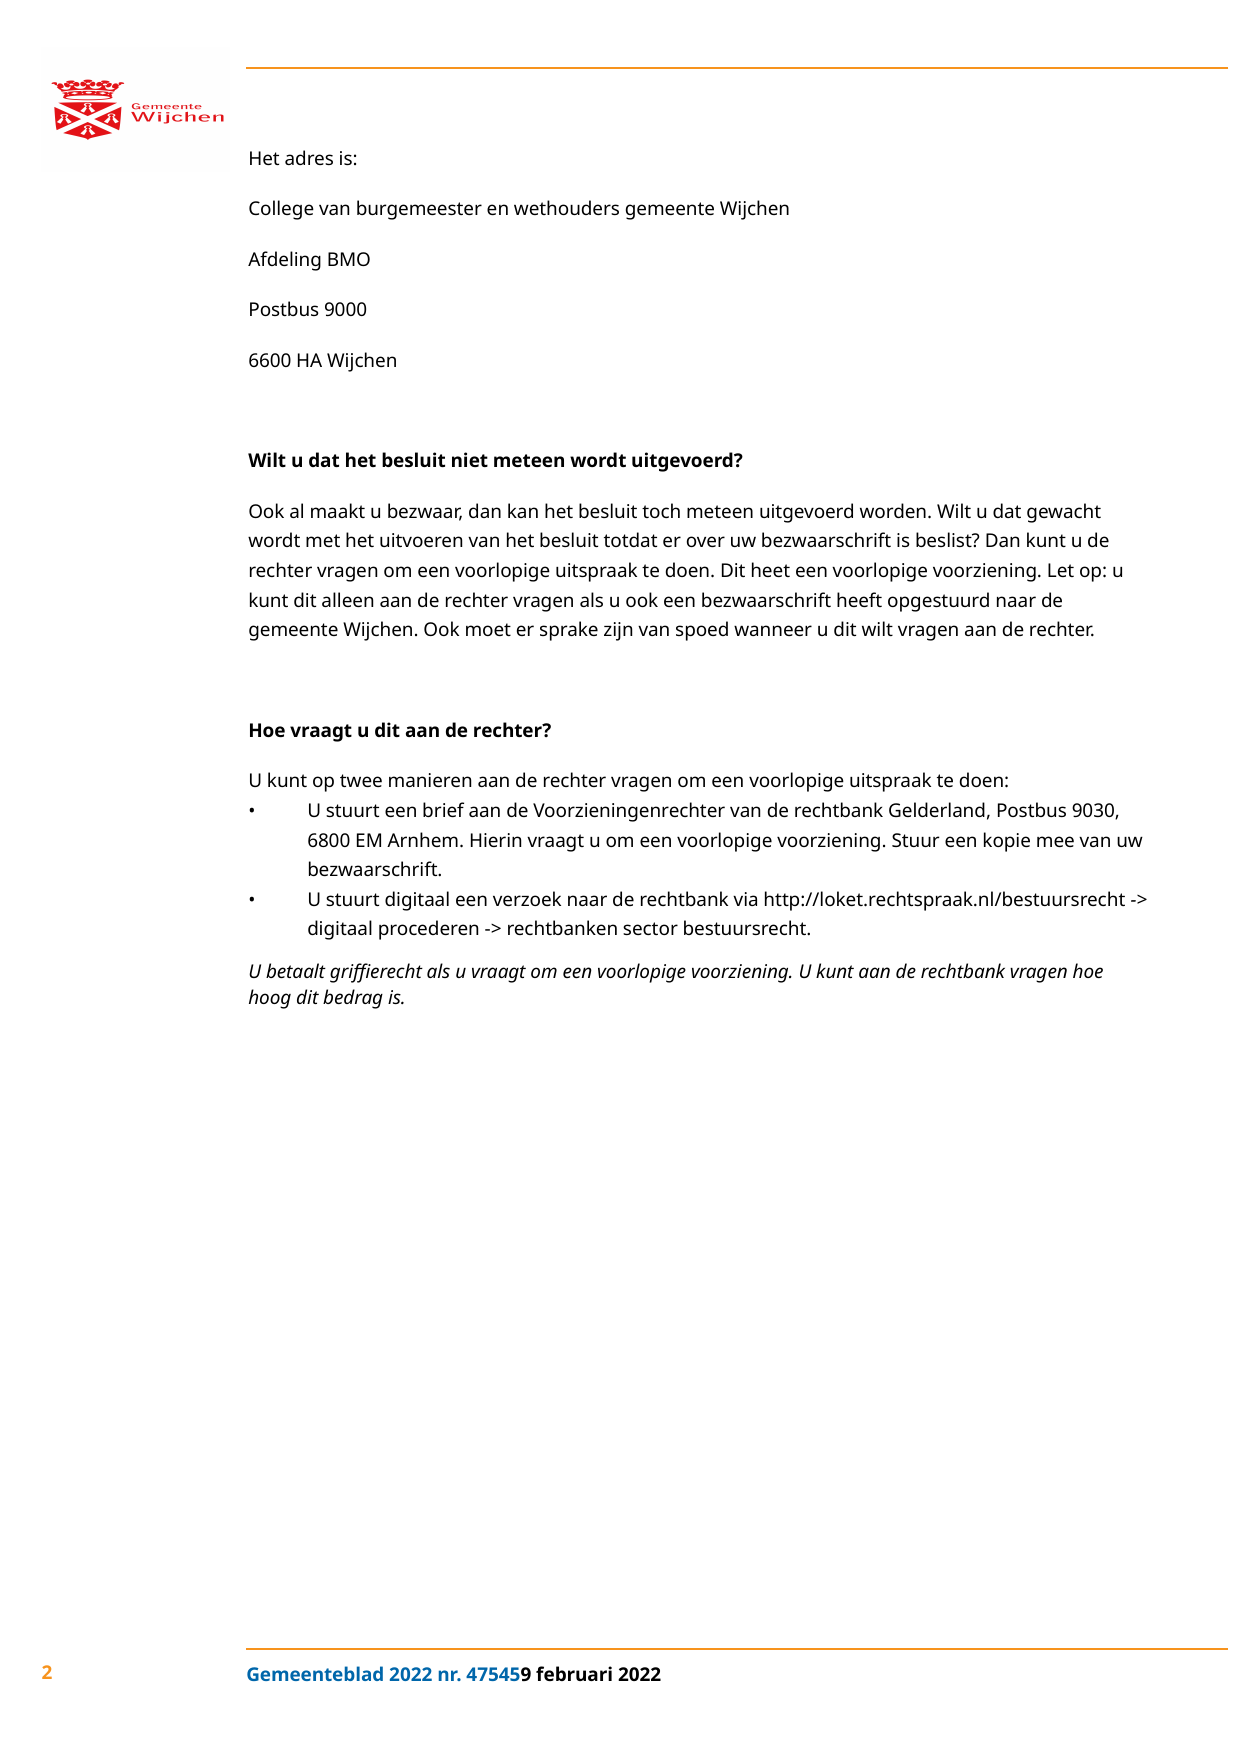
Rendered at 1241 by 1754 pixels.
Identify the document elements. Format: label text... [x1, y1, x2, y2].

text Hoe vraagt u dit aan de rechter? [248, 717, 1152, 743]
text Wilt u dat het besluit niet meteen wordt uitgevoerd? [248, 448, 1152, 473]
list U stuurt digitaal een verzoek naar de rechtbank via http://loket.rechtspraak.nl/bestuursrecht -> digitaal procederen -> rechtbanken sector bestuursrecht. [248, 886, 1152, 941]
text Ook al maakt u bezwaar, dan kan het besluit toch meteen uitgevoerd worden. Wilt u dat gewacht wordt met het uitvoeren van het besluit totdat er over uw bezwaarschrift is beslist? Dan kunt u de rechter vragen om een voorlopige uitspraak te doen. Dit heet een voorlopige voorziening. Let op: u kunt dit alleen aan de rechter vragen als u ook een bezwaarschrift heeft opgestuurd naar de gemeente Wijchen. Ook moet er sprake zijn van spoed wanneer u dit wilt vragen aan de rechter. [248, 498, 1152, 642]
text U kunt op twee manieren aan de rechter vragen om een voorlopige uitspraak te doen: [248, 768, 1152, 793]
text U betaalt griffierecht als u vraagt om een voorlopige voorziening. U kunt aan de rechtbank vragen hoe hoog dit bedrag is. [248, 959, 1152, 1010]
picture [41, 47, 231, 172]
text College van burgemeester en wethouders gemeente Wijchen [248, 196, 1152, 221]
text 6600 HA Wijchen [248, 347, 1152, 373]
text Postbus 9000 [248, 296, 1152, 322]
text Afdeling BMO [248, 246, 1152, 272]
list U stuurt een brief aan de Voorzieningenrechter van de rechtbank Gelderland, Postbus 9030, 6800 EM Arnhem. Hierin vraagt u om een voorlopige voorziening. Stuur een kopie mee van uw bezwaarschrift. [248, 797, 1152, 882]
text Het adres is: [248, 145, 1152, 171]
